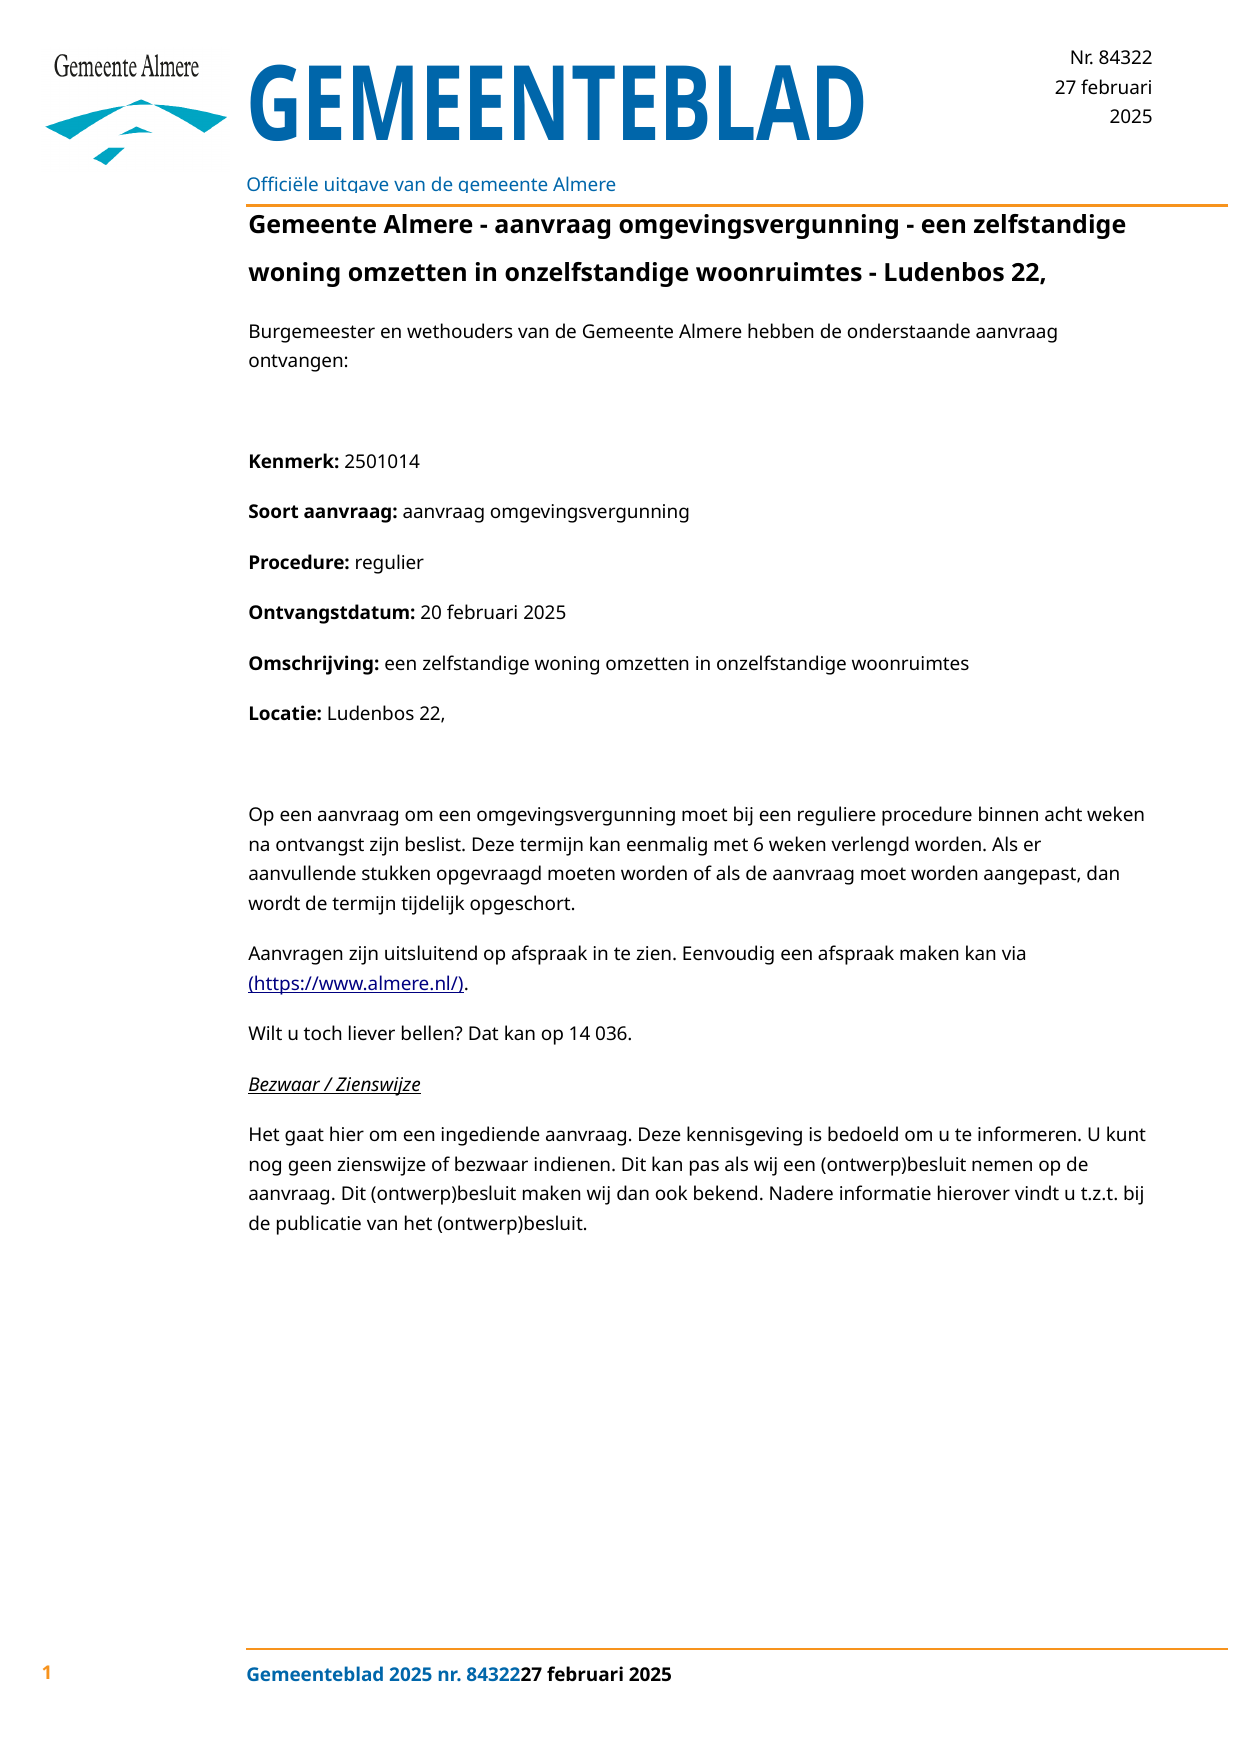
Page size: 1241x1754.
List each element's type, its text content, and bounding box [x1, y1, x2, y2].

text Omschrijving: een zelfstandige woning omzetten in onzelfstandige woonruimtes [248, 650, 1152, 676]
text Burgemeester en wethouders van de Gemeente Almere hebben de onderstaande aanvraag ontvangen: [248, 318, 1152, 373]
text Procedure: regulier [248, 549, 1152, 575]
text Aanvragen zijn uitsluitend op afspraak in te zien. Eenvoudig een afspraak maken kan via (https://www.almere.nl/). [248, 940, 1152, 996]
text Bezwaar / Zienswijze [248, 1071, 1152, 1097]
text Locatie: Ludenbos 22, [248, 700, 1152, 726]
text Wilt u toch liever bellen? Dat kan op 14 036. [248, 1020, 1152, 1046]
text Het gaat hier om een ingediende aanvraag. Deze kennisgeving is bedoeld om u te informeren. U kunt nog geen zienswijze of bezwaar indienen. Dit kan pas als wij een (ontwerp)besluit nemen op de aanvraag. Dit (ontwerp)besluit maken wij dan ook bekend. Nadere informatie hierover vindt u t.z.t. bij de publicatie van het (ontwerp)besluit. [248, 1121, 1152, 1236]
text Op een aanvraag om een omgevingsvergunning moet bij een reguliere procedure binnen acht weken na ontvangst zijn beslist. Deze termijn kan eenmalig met 6 weken verlengd worden. Als er aanvullende stukken opgevraagd moeten worden of als de aanvraag moet worden aangepast, dan wordt de termijn tijdelijk opgeschort. [248, 801, 1152, 916]
text Soort aanvraag: aanvraag omgevingsvergunning [248, 499, 1152, 524]
text Gemeente Almere - aanvraag omgevingsvergunning - een zelfstandige woning omzetten in onzelfstandige woonruimtes - Ludenbos 22, [248, 207, 1152, 288]
text Ontvangstdatum: 20 februari 2025 [248, 599, 1152, 625]
text Kenmerk: 2501014 [248, 448, 1152, 474]
picture [41, 47, 231, 172]
